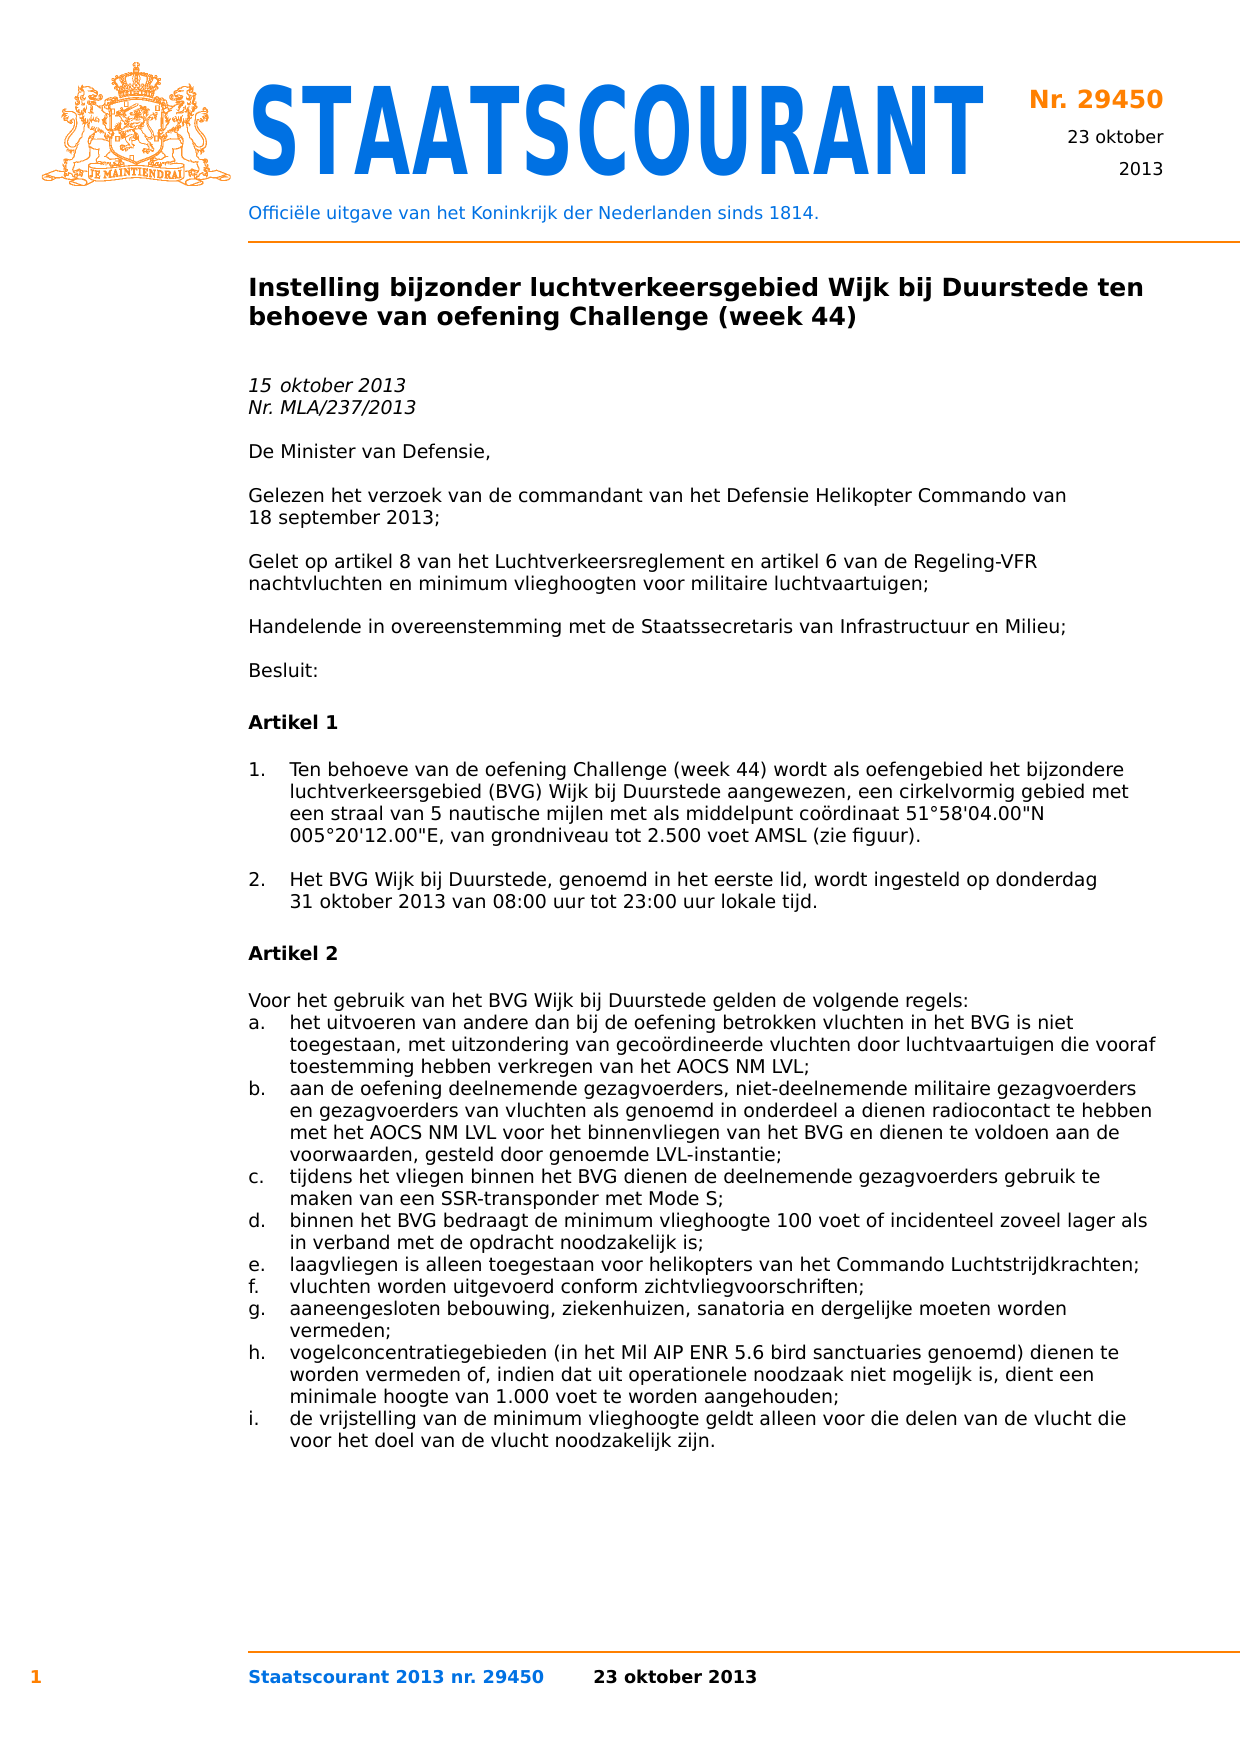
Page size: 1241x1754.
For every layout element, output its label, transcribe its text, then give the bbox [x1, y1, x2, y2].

table_header [25, 62, 248, 241]
text 1. Ten behoeve van de oefening Challenge (week 44) wordt als oefengebied het bijzondere luchtverkeersgebied (BVG) Wijk bij Duurstede aangewezen, een cirkelvormig gebied met een straal van 5 nautische mijlen met als middelpunt coördinaat 51°58'04.00"N 005°20'12.00"E, van grondniveau tot 2.500 voet AMSL (zie figuur). [248, 759, 1163, 847]
text Voor het gebruik van het BVG Wijk bij Duurstede gelden de volgende regels: [248, 990, 1163, 1012]
table_header Nr. 29450 [998, 62, 1240, 121]
text De Minister van Defensie, [248, 441, 1163, 463]
text c. tijdens het vliegen binnen het BVG dienen de deelnemende gezagvoerders gebruik te maken van een SSR-transponder met Mode S; [248, 1166, 1163, 1210]
text Handelende in overeenstemming met de Staatssecretaris van Infrastructuur en Milieu; [248, 616, 1163, 638]
text d. binnen het BVG bedraagt de minimum vlieghoogte 100 voet of incidenteel zoveel lager als in verband met de opdracht noodzakelijk is; [248, 1210, 1163, 1254]
text a. het uitvoeren van andere dan bij de oefening betrokken vluchten in het BVG is niet toegestaan, met uitzondering van gecoördineerde vluchten door luchtvaartuigen die vooraf toestemming hebben verkregen van het AOCS NM LVL; [248, 1012, 1163, 1078]
text f. vluchten worden uitgevoerd conform zichtvliegvoorschriften; [248, 1276, 1163, 1298]
table_header STAATSCOURANT [248, 62, 998, 203]
text Nr. MLA/237/2013 [248, 397, 1163, 419]
text g. aaneengesloten bebouwing, ziekenhuizen, sanatoria en dergelijke moeten worden vermeden; [248, 1298, 1163, 1342]
picture [41, 62, 231, 186]
text Gelet op artikel 8 van het Luchtverkeersreglement en artikel 6 van de Regeling-VFR nachtvluchten en minimum vlieghoogten voor militaire luchtvaartuigen; [248, 551, 1163, 594]
text Gelezen het verzoek van de commandant van het Defensie Helikopter Commando van 18 september 2013; [248, 485, 1163, 529]
table_cell Officiële uitgave van het Koninkrijk der Nederlanden sinds 1814. [248, 203, 1240, 241]
text Besluit: [248, 660, 1163, 682]
text e. laagvliegen is alleen toegestaan voor helikopters van het Commando Luchtstrijdkrachten; [248, 1254, 1163, 1276]
text 15 oktober 2013 [248, 375, 1163, 397]
table_cell 2013 [998, 153, 1240, 203]
text b. aan de oefening deelnemende gezagvoerders, niet-deelnemende militaire gezagvoerders en gezagvoerders van vluchten als genoemd in onderdeel a dienen radiocontact te hebben met het AOCS NM LVL voor het binnenvliegen van het BVG en dienen te voldoen aan de voorwaarden, gesteld door genoemde LVL-instantie; [248, 1078, 1163, 1166]
subtitle Artikel 2 [248, 943, 1163, 965]
table_cell 23 oktober [998, 121, 1240, 153]
text i. de vrijstelling van de minimum vlieghoogte geldt alleen voor die delen van de vlucht die voor het doel van de vlucht noodzakelijk zijn. [248, 1408, 1163, 1452]
subtitle Instelling bijzonder luchtverkeersgebied Wijk bij Duurstede ten behoeve van oefening Challenge (week 44) [248, 273, 1163, 331]
text 2. Het BVG Wijk bij Duurstede, genoemd in het eerste lid, wordt ingesteld op donderdag 31 oktober 2013 van 08:00 uur tot 23:00 uur lokale tijd. [248, 869, 1163, 913]
subtitle Artikel 1 [248, 712, 1163, 734]
text h. vogelconcentratiegebieden (in het Mil AIP ENR 5.6 bird sanctuaries genoemd) dienen te worden vermeden of, indien dat uit operationele noodzaak niet mogelijk is, dient een minimale hoogte van 1.000 voet te worden aangehouden; [248, 1342, 1163, 1408]
